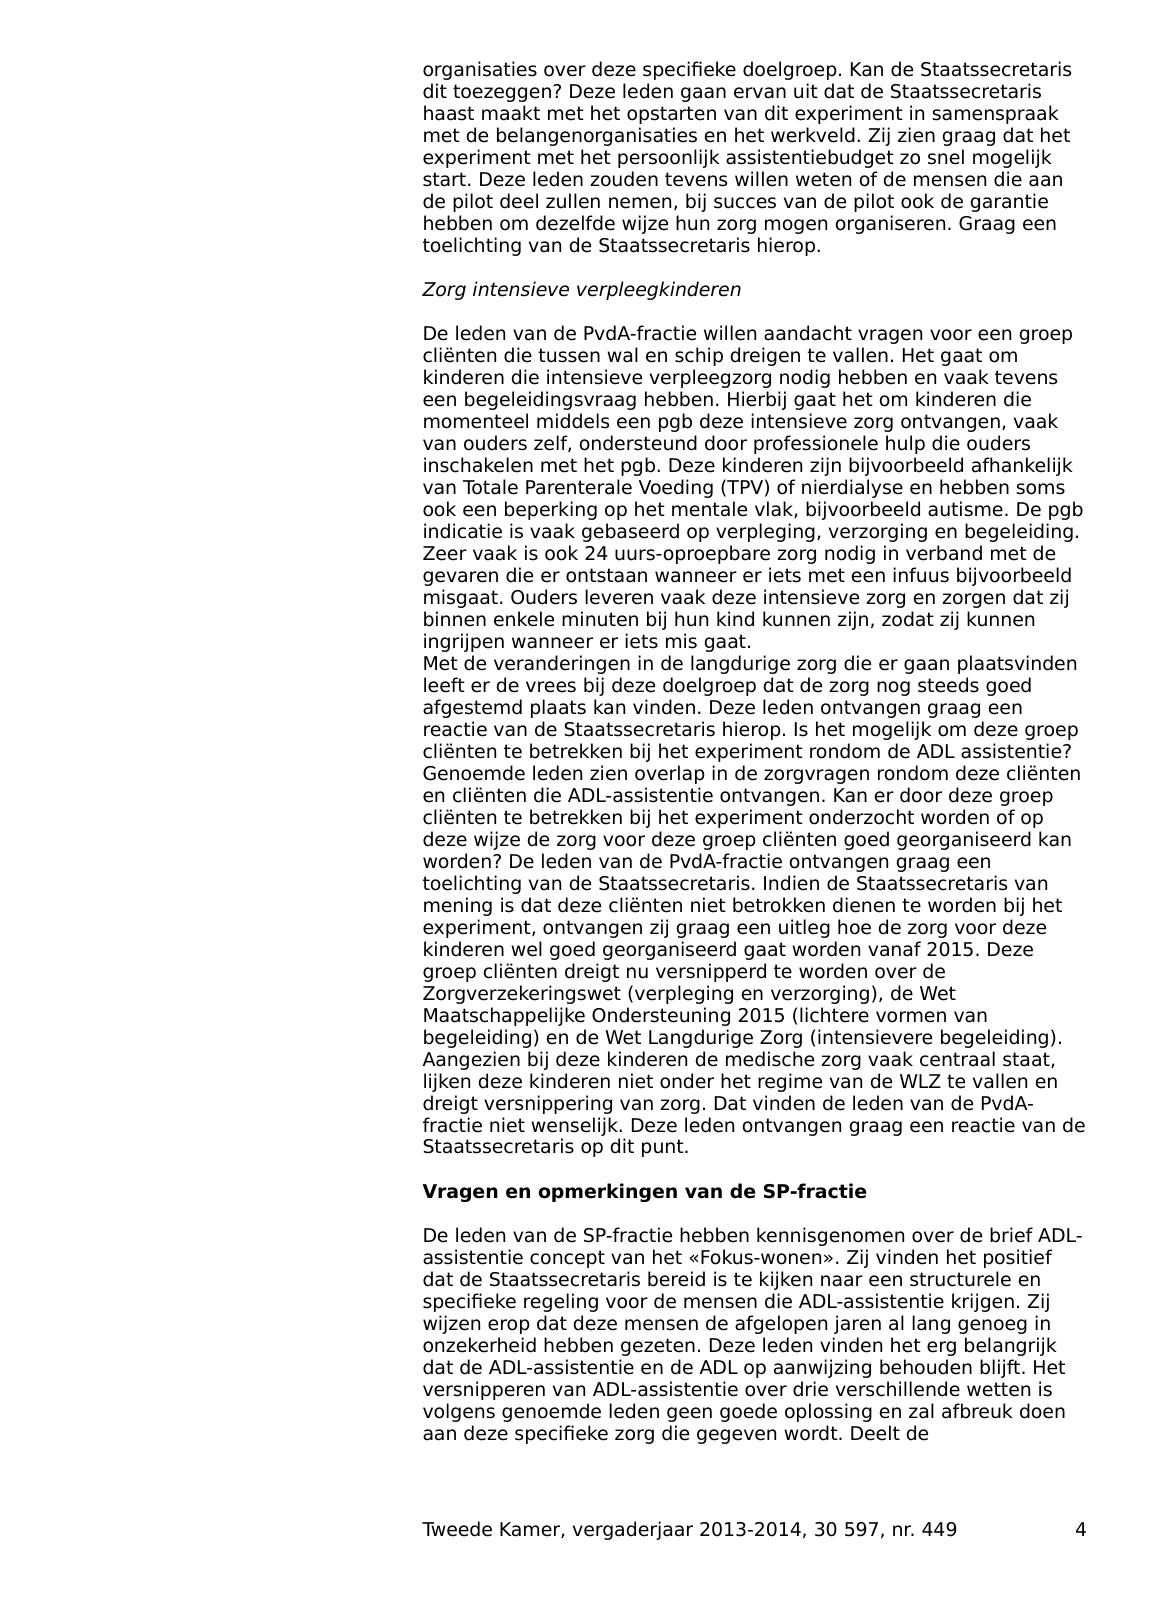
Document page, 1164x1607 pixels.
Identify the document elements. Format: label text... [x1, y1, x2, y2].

text Met de veranderingen in de langdurige zorg die er gaan plaatsvinden leeft er de vrees bij deze doelgroep dat de zorg nog steeds goed afgestemd plaats kan vinden. Deze leden ontvangen graag een reactie van de Staatssecretaris hierop. Is het mogelijk om deze groep cliënten te betrekken bij het experiment rondom de ADL assistentie? Genoemde leden zien overlap in de zorgvragen rondom deze cliënten en cliënten die ADL-assistentie ontvangen. Kan er door deze groep cliënten te betrekken bij het experiment onderzocht worden of op deze wijze de zorg voor deze groep cliënten goed georganiseerd kan worden? De leden van de PvdA-fractie ontvangen graag een toelichting van de Staatssecretaris. Indien de Staatssecretaris van mening is dat deze cliënten niet betrokken dienen te worden bij het experiment, ontvangen zij graag een uitleg hoe de zorg voor deze kinderen wel goed georganiseerd gaat worden vanaf 2015. Deze groep cliënten dreigt nu versnipperd te worden over de Zorgverzekeringswet (verpleging en verzorging), de Wet Maatschappelijke Ondersteuning 2015 (lichtere vormen van begeleiding) en de Wet Langdurige Zorg (intensievere begeleiding). Aangezien bij deze kinderen de medische zorg vaak centraal staat, lijken deze kinderen niet onder het regime van de WLZ te vallen en dreigt versnippering van zorg. Dat vinden de leden van de PvdA-fractie niet wenselijk. Deze leden ontvangen graag een reactie van de Staatssecretaris op dit punt. [422, 653, 1087, 1158]
text organisaties over deze specifieke doelgroep. Kan de Staatssecretaris dit toezeggen? Deze leden gaan ervan uit dat de Staatssecretaris haast maakt met het opstarten van dit experiment in samenspraak met de belangenorganisaties en het werkveld. Zij zien graag dat het experiment met het persoonlijk assistentiebudget zo snel mogelijk start. Deze leden zouden tevens willen weten of de mensen die aan de pilot deel zullen nemen, bij succes van de pilot ook de garantie hebben om dezelfde wijze hun zorg mogen organiseren. Graag een toelichting van de Staatssecretaris hierop. [422, 59, 1087, 257]
subtitle Vragen en opmerkingen van de SP-fractie [422, 1181, 1087, 1203]
text De leden van de SP-fractie hebben kennisgenomen over de brief ADL-assistentie concept van het «Fokus-wonen». Zij vinden het positief dat de Staatssecretaris bereid is te kijken naar een structurele en specifieke regeling voor de mensen die ADL-assistentie krijgen. Zij wijzen erop dat deze mensen de afgelopen jaren al lang genoeg in onzekerheid hebben gezeten. Deze leden vinden het erg belangrijk dat de ADL-assistentie en de ADL op aanwijzing behouden blijft. Het versnipperen van ADL-assistentie over drie verschillende wetten is volgens genoemde leden geen goede oplossing en zal afbreuk doen aan deze specifieke zorg die gegeven wordt. Deelt de [422, 1225, 1087, 1444]
text De leden van de PvdA-fractie willen aandacht vragen voor een groep cliënten die tussen wal en schip dreigen te vallen. Het gaat om kinderen die intensieve verpleegzorg nodig hebben en vaak tevens een begeleidingsvraag hebben. Hierbij gaat het om kinderen die momenteel middels een pgb deze intensieve zorg ontvangen, vaak van ouders zelf, ondersteund door professionele hulp die ouders inschakelen met het pgb. Deze kinderen zijn bijvoorbeeld afhankelijk van Totale Parenterale Voeding (TPV) of nierdialyse en hebben soms ook een beperking op het mentale vlak, bijvoorbeeld autisme. De pgb indicatie is vaak gebaseerd op verpleging, verzorging en begeleiding. Zeer vaak is ook 24 uurs-oproepbare zorg nodig in verband met de gevaren die er ontstaan wanneer er iets met een infuus bijvoorbeeld misgaat. Ouders leveren vaak deze intensieve zorg en zorgen dat zij binnen enkele minuten bij hun kind kunnen zijn, zodat zij kunnen ingrijpen wanneer er iets mis gaat. [422, 323, 1087, 653]
subtitle Zorg intensieve verpleegkinderen [422, 279, 1087, 301]
